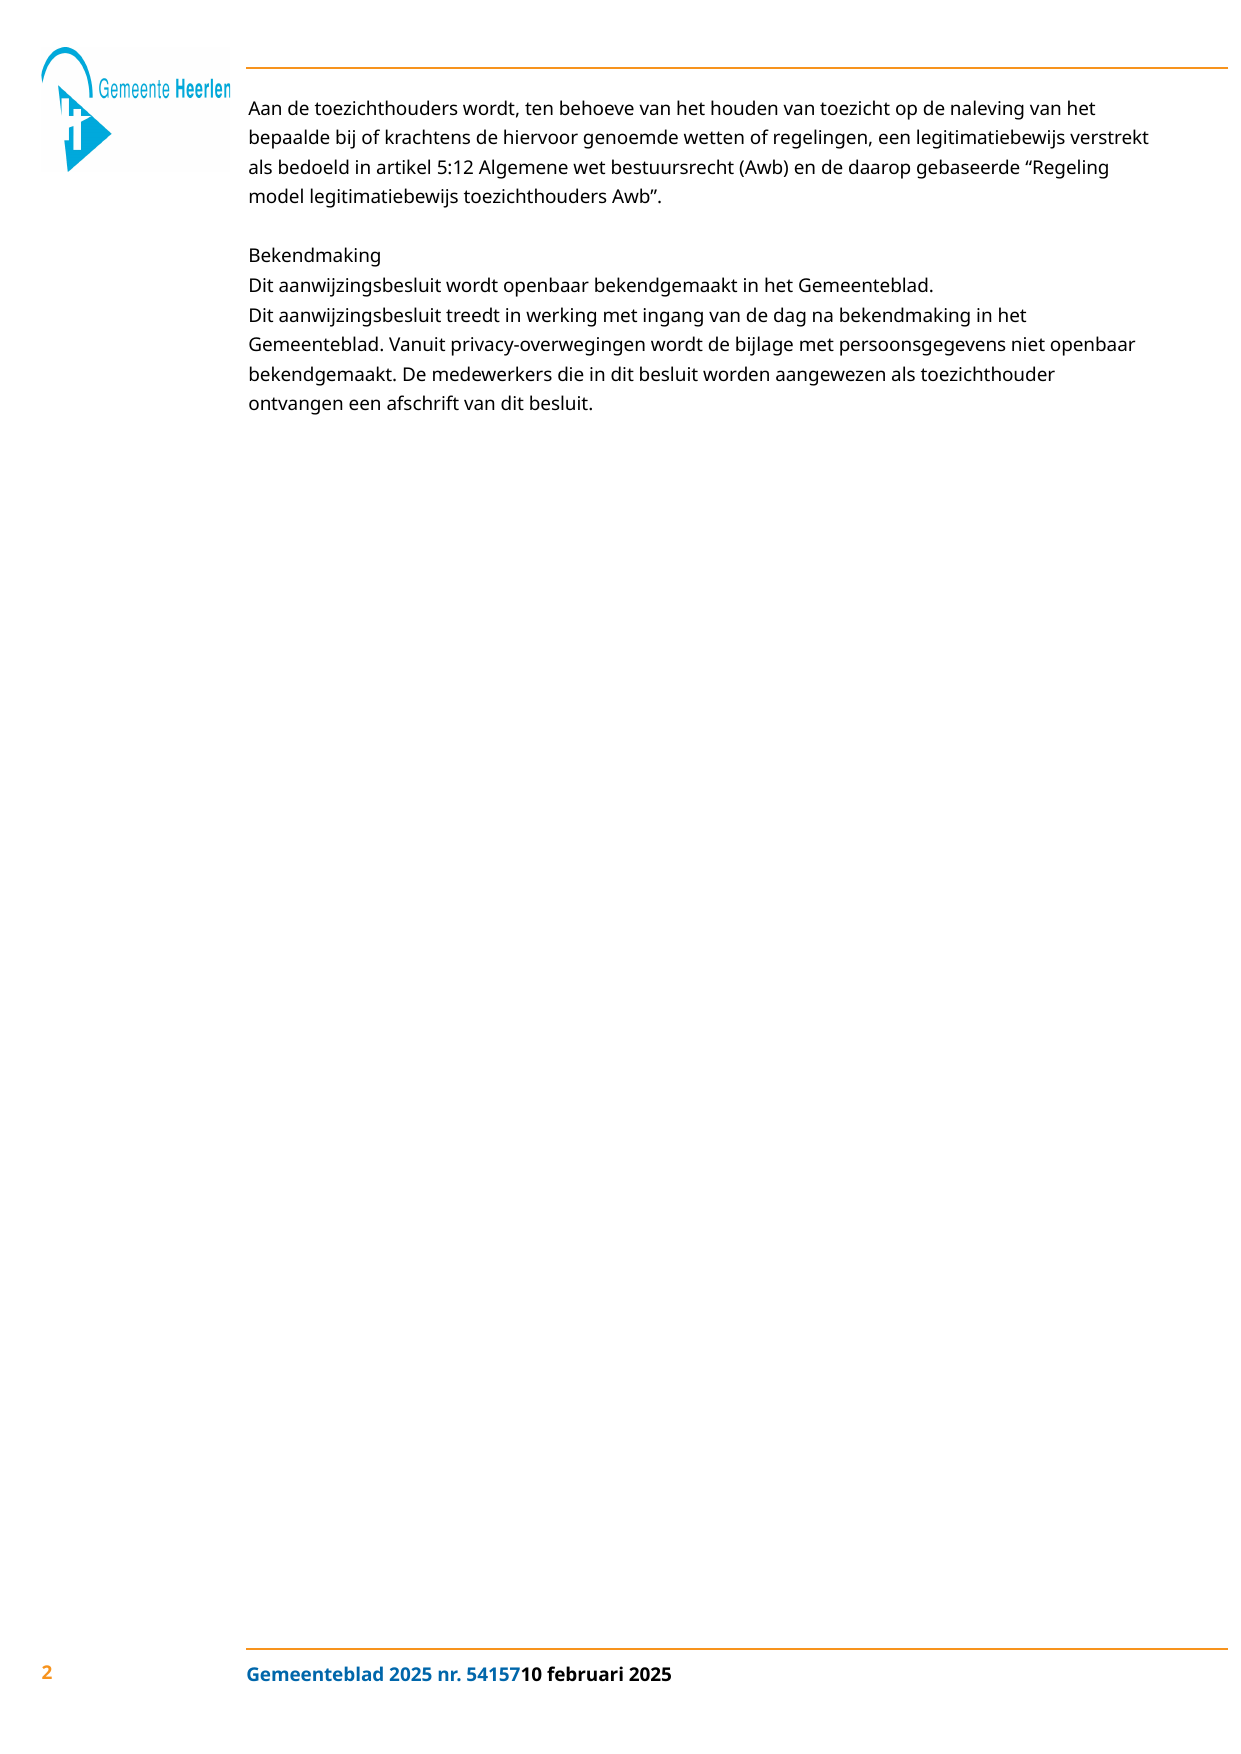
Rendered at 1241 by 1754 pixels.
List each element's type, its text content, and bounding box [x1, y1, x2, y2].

text Dit aanwijzingsbesluit wordt openbaar bekendgemaakt in het Gemeenteblad. [248, 272, 1152, 298]
picture [41, 47, 59, 70]
picture [41, 47, 231, 172]
text Bekendmaking [248, 243, 1152, 268]
text Aan de toezichthouders wordt, ten behoeve van het houden van toezicht op de naleving van het bepaalde bij of krachtens de hiervoor genoemde wetten of regelingen, een legitimatiebewijs verstrekt als bedoeld in artikel 5:12 Algemene wet bestuursrecht (Awb) en de daarop gebaseerde “Regeling model legitimatiebewijs toezichthouders Awb”. [248, 95, 1152, 209]
text Dit aanwijzingsbesluit treedt in werking met ingang van de dag na bekendmaking in het Gemeenteblad. Vanuit privacy-overwegingen wordt de bijlage met persoonsgegevens niet openbaar bekendgemaakt. De medewerkers die in dit besluit worden aangewezen als toezichthouder ontvangen een afschrift van dit besluit. [248, 302, 1152, 416]
